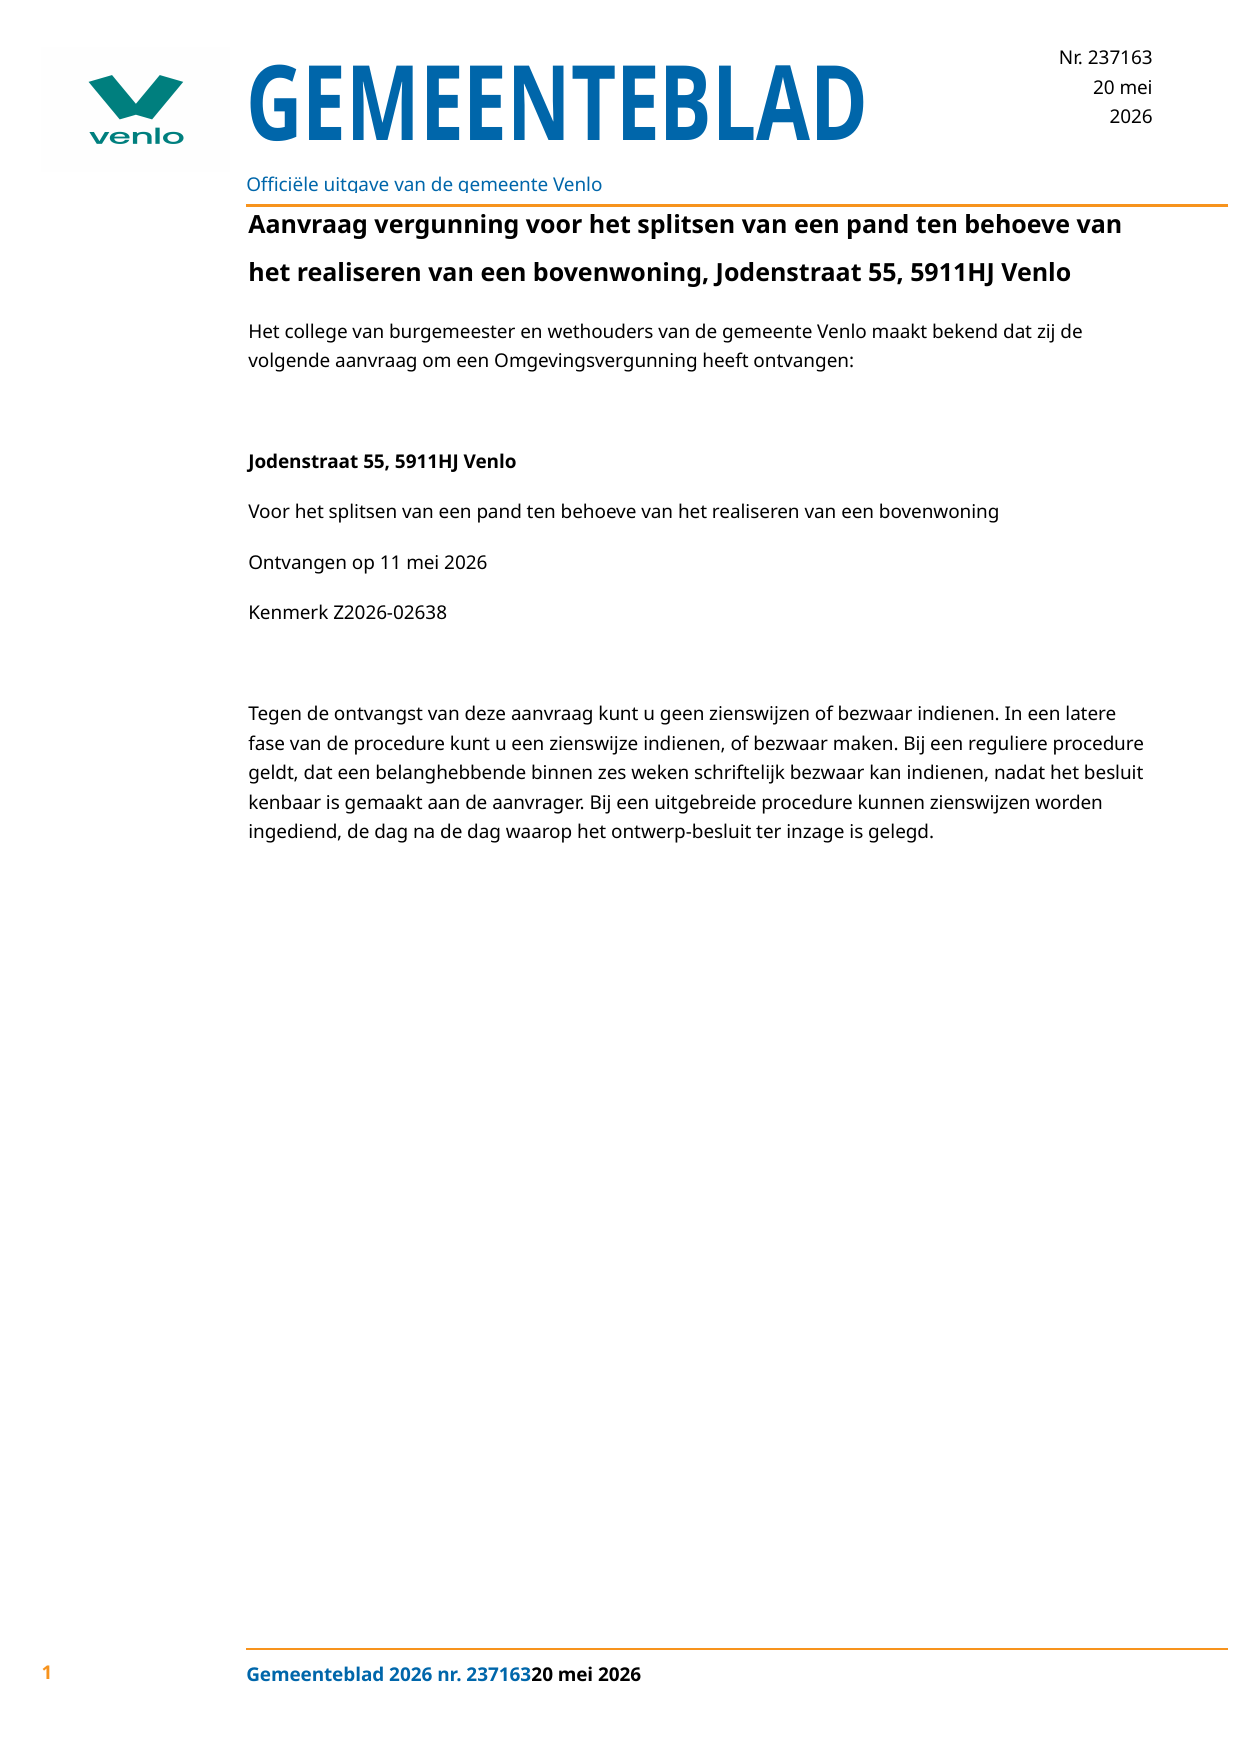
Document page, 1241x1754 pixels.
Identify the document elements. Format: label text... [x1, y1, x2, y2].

picture [41, 47, 231, 172]
text Voor het splitsen van een pand ten behoeve van het realiseren van een bovenwoning [248, 499, 1152, 524]
text Ontvangen op 11 mei 2026 [248, 549, 1152, 575]
text Het college van burgemeester en wethouders van de gemeente Venlo maakt bekend dat zij de volgende aanvraag om een Omgevingsvergunning heeft ontvangen: [248, 318, 1152, 373]
text Kenmerk Z2026-02638 [248, 599, 1152, 625]
text Tegen de ontvangst van deze aanvraag kunt u geen zienswijzen of bezwaar indienen. In een latere fase van de procedure kunt u een zienswijze indienen, of bezwaar maken. Bij een reguliere procedure geldt, dat een belanghebbende binnen zes weken schriftelijk bezwaar kan indienen, nadat het besluit kenbaar is gemaakt aan de aanvrager. Bij een uitgebreide procedure kunnen zienswijzen worden ingediend, de dag na de dag waarop het ontwerp-besluit ter inzage is gelegd. [248, 700, 1152, 844]
text Aanvraag vergunning voor het splitsen van een pand ten behoeve van het realiseren van een bovenwoning, Jodenstraat 55, 5911HJ Venlo [248, 207, 1152, 288]
text Jodenstraat 55, 5911HJ Venlo [248, 448, 1152, 474]
